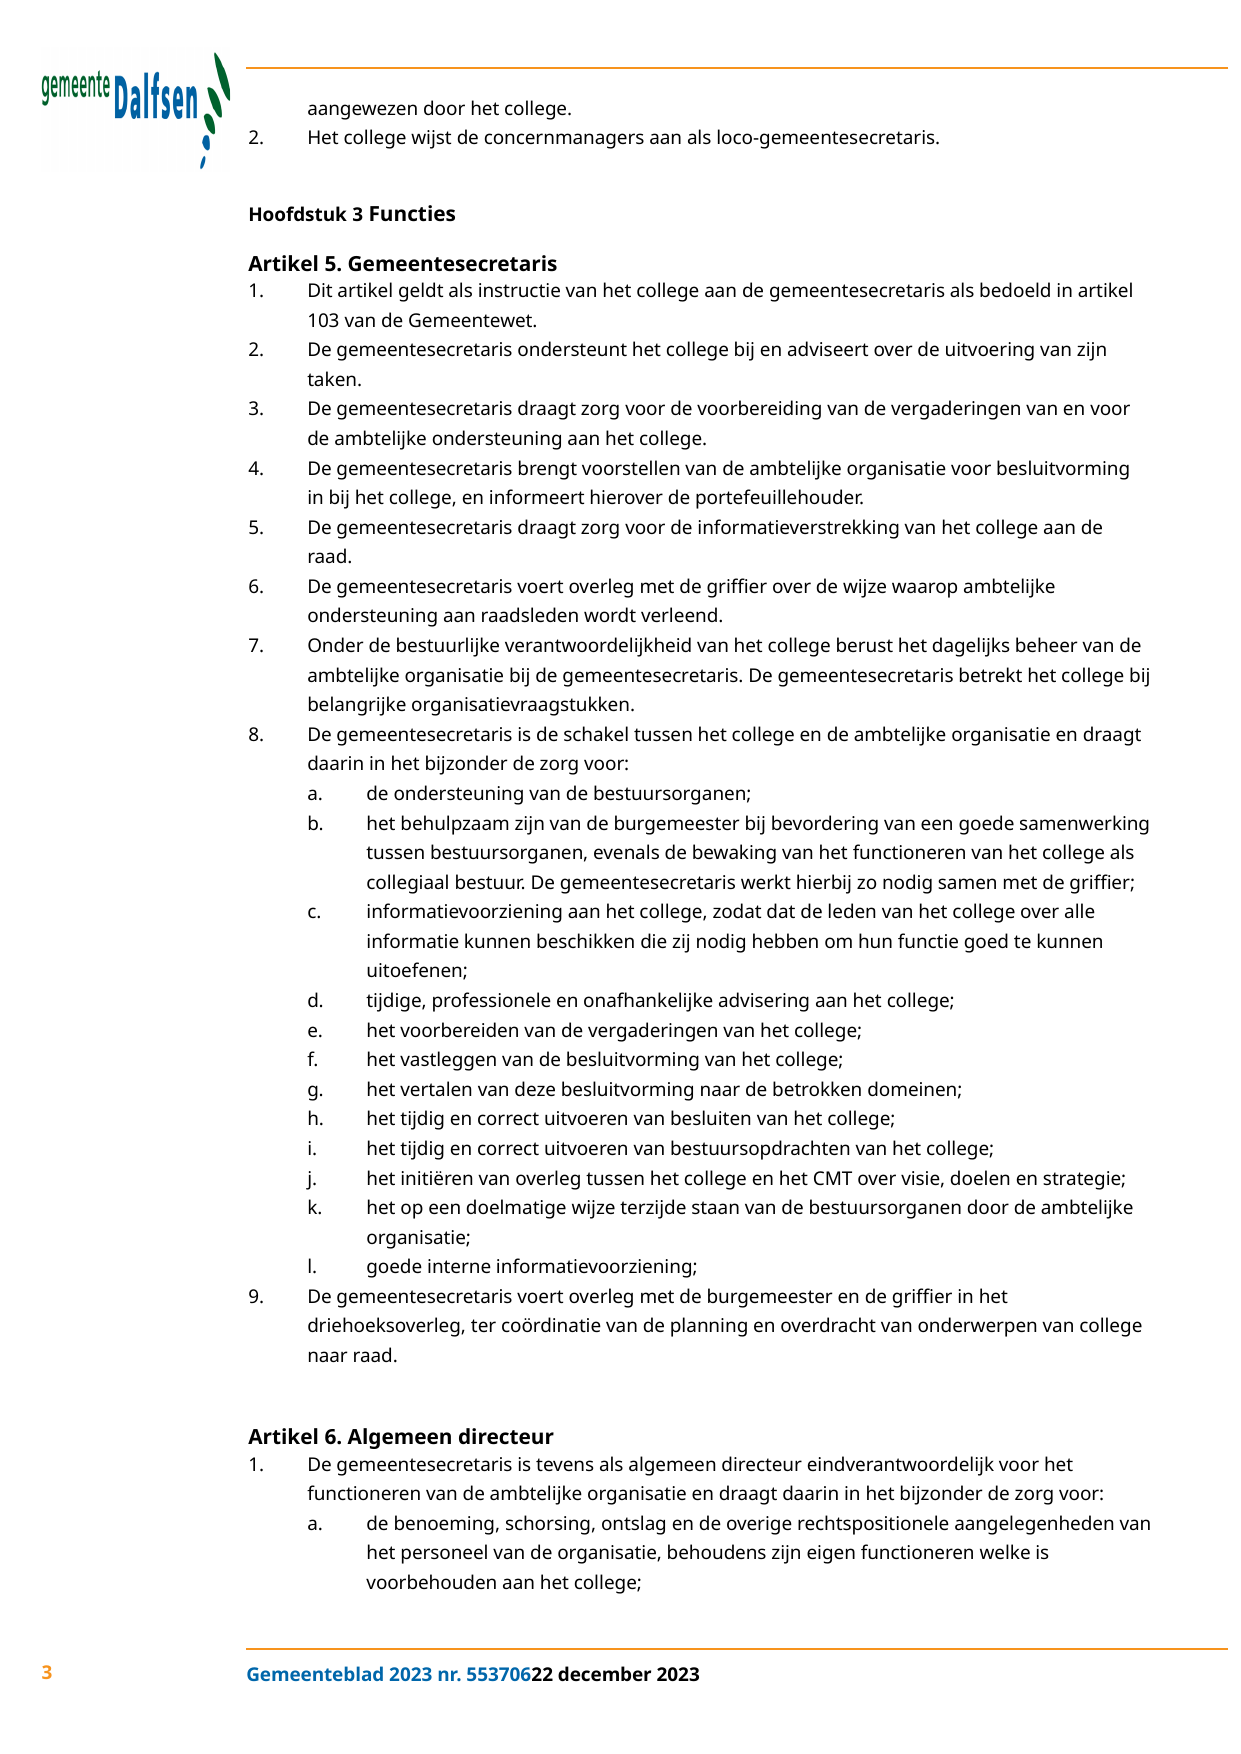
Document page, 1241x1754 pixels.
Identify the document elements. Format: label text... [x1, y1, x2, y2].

list het vertalen van deze besluitvorming naar de betrokken domeinen; [307, 1076, 1152, 1102]
list het tijdig en correct uitvoeren van bestuursopdrachten van het college; [307, 1135, 1152, 1161]
list tijdige, professionele en onafhankelijke advisering aan het college; [307, 987, 1152, 1013]
list het tijdig en correct uitvoeren van besluiten van het college; [307, 1106, 1152, 1131]
text Hoofdstuk 3 Functies [248, 199, 1152, 228]
list De gemeentesecretaris is de schakel tussen het college en de ambtelijke organisatie en draagt daarin in het bijzonder de zorg voor: [248, 721, 1152, 776]
list Dit artikel geldt als instructie van het college aan de gemeentesecretaris als bedoeld in artikel 103 van de Gemeentewet. [248, 277, 1152, 333]
list De gemeentesecretaris voert overleg met de griffier over de wijze waarop ambtelijke ondersteuning aan raadsleden wordt verleend. [248, 573, 1152, 628]
list De gemeentesecretaris is tevens als algemeen directeur eindverantwoordelijk voor het functioneren van de ambtelijke organisatie en draagt daarin in het bijzonder de zorg voor: [248, 1451, 1152, 1506]
list het behulpzaam zijn van de burgemeester bij bevordering van een goede samenwerking tussen bestuursorganen, evenals de bewaking van het functioneren van het college als collegiaal bestuur. De gemeentesecretaris werkt hierbij zo nodig samen met de griffier; [307, 810, 1152, 895]
list het voorbereiden van de vergaderingen van het college; [307, 1017, 1152, 1043]
list de benoeming, schorsing, ontslag en de overige rechtspositionele aangelegenheden van het personeel van de organisatie, behoudens zijn eigen functioneren welke is voorbehouden aan het college; [307, 1510, 1152, 1595]
list aangewezen door het college. [248, 95, 1152, 121]
list De gemeentesecretaris ondersteunt het college bij en adviseert over de uitvoering van zijn taken. [248, 336, 1152, 392]
list het vastleggen van de besluitvorming van het college; [307, 1046, 1152, 1072]
list De gemeentesecretaris draagt zorg voor de informatieverstrekking van het college aan de raad. [248, 514, 1152, 569]
list informatievoorziening aan het college, zodat dat de leden van het college over alle informatie kunnen beschikken die zij nodig hebben om hun functie goed te kunnen uitoefenen; [307, 898, 1152, 983]
picture [41, 47, 231, 172]
list de ondersteuning van de bestuursorganen; [307, 780, 1152, 806]
list goede interne informatievoorziening; [307, 1253, 1152, 1279]
list het initiëren van overleg tussen het college en het CMT over visie, doelen en strategie; [307, 1165, 1152, 1191]
list De gemeentesecretaris voert overleg met de burgemeester en de griffier in het driehoeksoverleg, ter coördinatie van de planning en overdracht van onderwerpen van college naar raad. [248, 1283, 1152, 1368]
list het op een doelmatige wijze terzijde staan van de bestuursorganen door de ambtelijke organisatie; [307, 1194, 1152, 1250]
list Het college wijst de concernmanagers aan als loco-gemeentesecretaris. [248, 124, 1152, 150]
list De gemeentesecretaris brengt voorstellen van de ambtelijke organisatie voor besluitvorming in bij het college, en informeert hierover de portefeuillehouder. [248, 455, 1152, 510]
list De gemeentesecretaris draagt zorg voor de voorbereiding van de vergaderingen van en voor de ambtelijke ondersteuning aan het college. [248, 396, 1152, 451]
text Artikel 6. Algemeen directeur [248, 1422, 1152, 1451]
list Onder de bestuurlijke verantwoordelijkheid van het college berust het dagelijks beheer van de ambtelijke organisatie bij de gemeentesecretaris. De gemeentesecretaris betrekt het college bij belangrijke organisatievraagstukken. [248, 632, 1152, 717]
text Artikel 5. Gemeentesecretaris [248, 249, 1152, 277]
